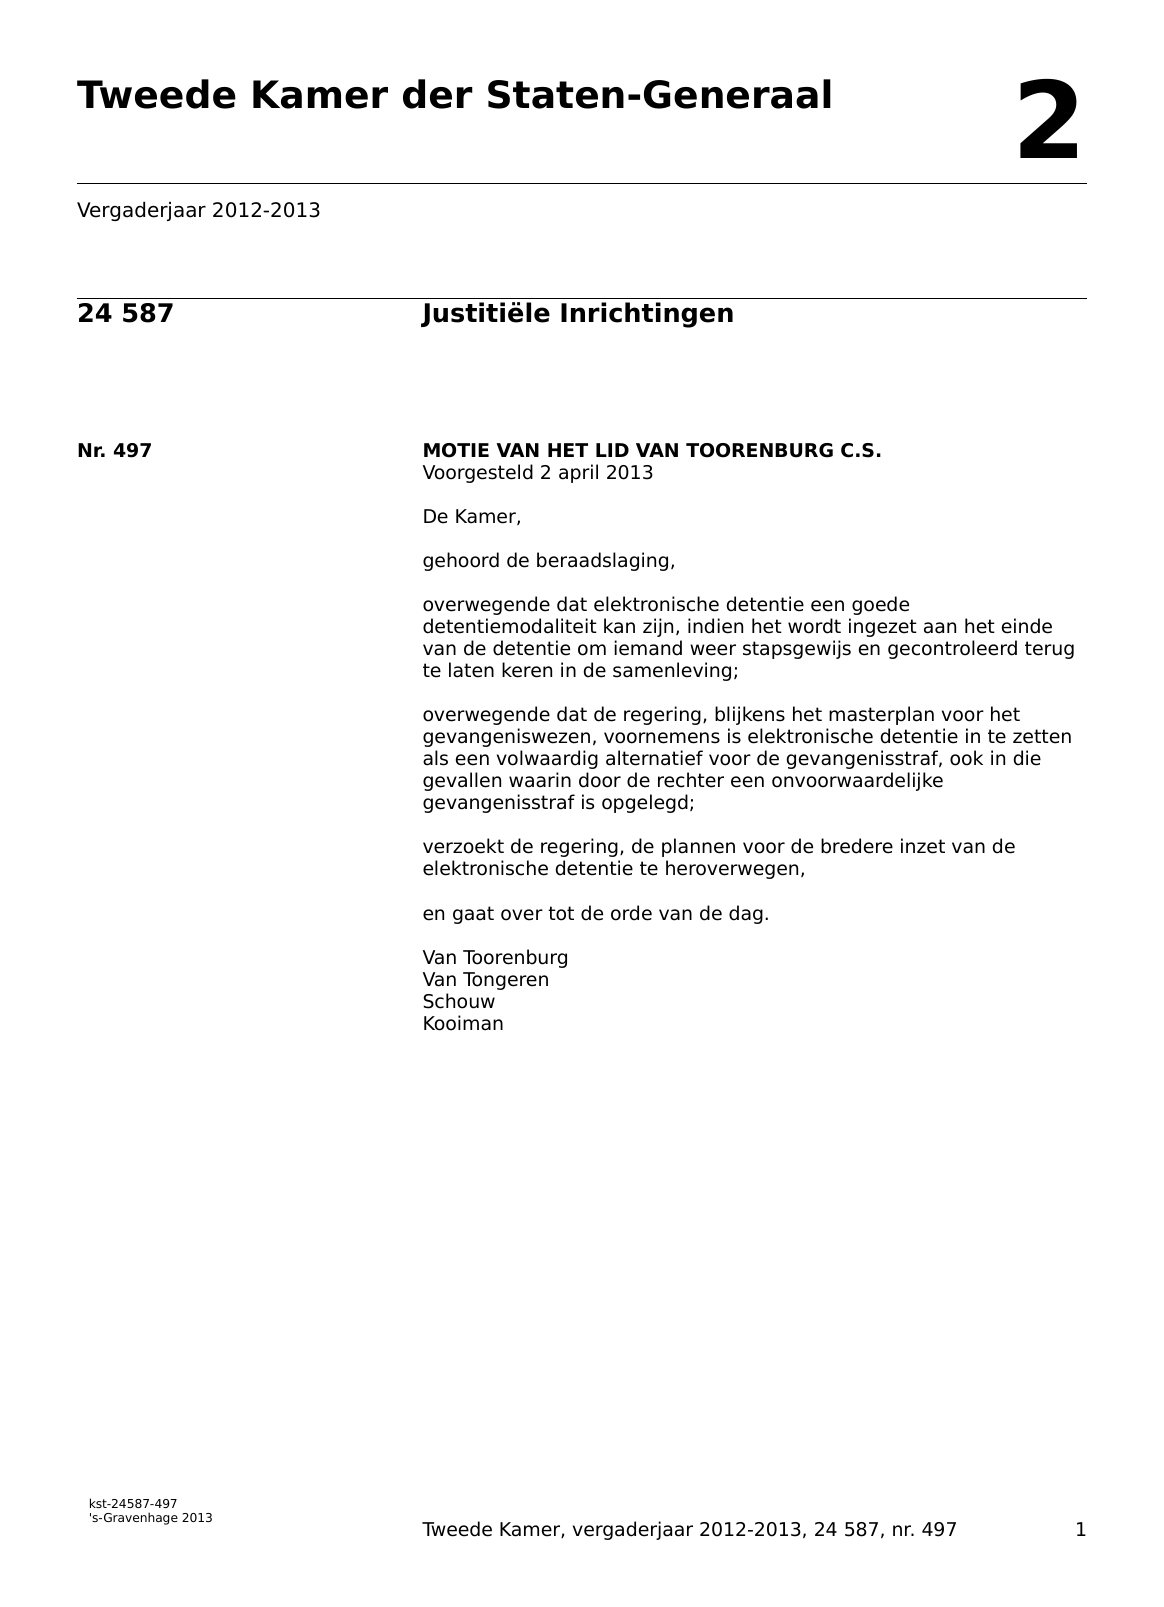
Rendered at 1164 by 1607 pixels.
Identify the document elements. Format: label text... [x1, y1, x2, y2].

text overwegende dat elektronische detentie een goede detentiemodaliteit kan zijn, indien het wordt ingezet aan het einde van de detentie om iemand weer stapsgewijs en gecontroleerd terug te laten keren in de samenleving; [422, 594, 1087, 682]
text Kooiman [422, 1013, 1087, 1034]
text Van Tongeren [422, 969, 1087, 991]
subtitle 24 587 Justitiële Inrichtingen [77, 299, 1087, 329]
subtitle Nr. 497 MOTIE VAN HET LID VAN TOORENBURG C.S. [77, 440, 1087, 462]
text De Kamer, [422, 506, 1087, 528]
text gehoord de beraadslaging, [422, 550, 1087, 572]
table_header Tweede Kamer der Staten-Generaal [77, 59, 886, 183]
text verzoekt de regering, de plannen voor de bredere inzet van de elektronische detentie te heroverwegen, [422, 836, 1087, 880]
table_cell Vergaderjaar 2012-2013 [77, 184, 1087, 298]
text Voorgesteld 2 april 2013 [422, 462, 1087, 484]
text Van Toorenburg [422, 947, 1087, 969]
text kst-24587-497 [88, 1497, 323, 1511]
text overwegende dat de regering, blijkens het masterplan voor het gevangeniswezen, voornemens is elektronische detentie in te zetten als een volwaardig alternatief voor de gevangenisstraf, ook in die gevallen waarin door de rechter een onvoorwaardelijke gevangenisstraf is opgelegd; [422, 704, 1087, 814]
text 's-Gravenhage 2013 [88, 1511, 323, 1525]
text Schouw [422, 991, 1087, 1013]
text en gaat over tot de orde van de dag. [422, 902, 1087, 924]
table_header 2 [886, 59, 1087, 183]
